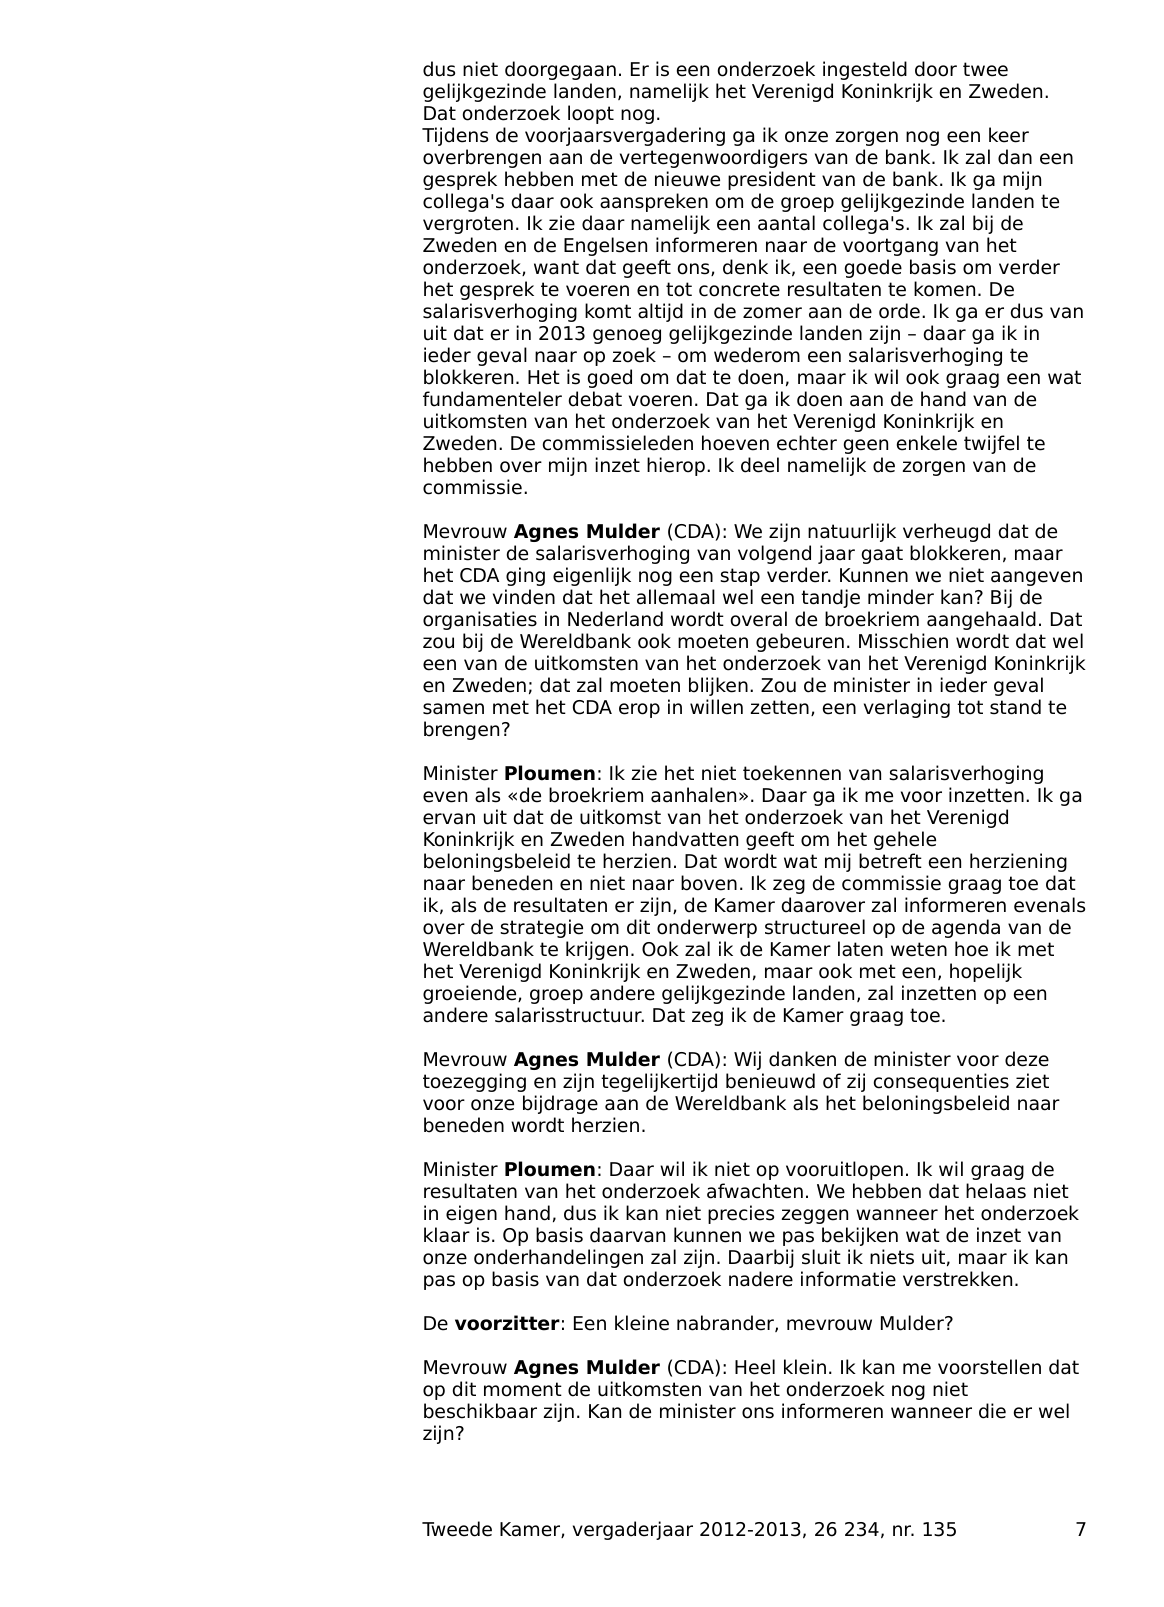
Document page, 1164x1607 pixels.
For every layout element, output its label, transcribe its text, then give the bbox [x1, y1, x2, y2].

text dus niet doorgegaan. Er is een onderzoek ingesteld door twee gelijkgezinde landen, namelijk het Verenigd Koninkrijk en Zweden. Dat onderzoek loopt nog. [422, 59, 1087, 125]
text Minister Ploumen: Daar wil ik niet op vooruitlopen. Ik wil graag de resultaten van het onderzoek afwachten. We hebben dat helaas niet in eigen hand, dus ik kan niet precies zeggen wanneer het onderzoek klaar is. Op basis daarvan kunnen we pas bekijken wat de inzet van onze onderhandelingen zal zijn. Daarbij sluit ik niets uit, maar ik kan pas op basis van dat onderzoek nadere informatie verstrekken. [422, 1159, 1087, 1291]
text Mevrouw Agnes Mulder (CDA): Wij danken de minister voor deze toezegging en zijn tegelijkertijd benieuwd of zij consequenties ziet voor onze bijdrage aan de Wereldbank als het beloningsbeleid naar beneden wordt herzien. [422, 1049, 1087, 1137]
text Mevrouw Agnes Mulder (CDA): We zijn natuurlijk verheugd dat de minister de salarisverhoging van volgend jaar gaat blokkeren, maar het CDA ging eigenlijk nog een stap verder. Kunnen we niet aangeven dat we vinden dat het allemaal wel een tandje minder kan? Bij de organisaties in Nederland wordt overal de broekriem aangehaald. Dat zou bij de Wereldbank ook moeten gebeuren. Misschien wordt dat wel een van de uitkomsten van het onderzoek van het Verenigd Koninkrijk en Zweden; dat zal moeten blijken. Zou de minister in ieder geval samen met het CDA erop in willen zetten, een verlaging tot stand te brengen? [422, 521, 1087, 741]
text De voorzitter: Een kleine nabrander, mevrouw Mulder? [422, 1313, 1087, 1335]
text Mevrouw Agnes Mulder (CDA): Heel klein. Ik kan me voorstellen dat op dit moment de uitkomsten van het onderzoek nog niet beschikbaar zijn. Kan de minister ons informeren wanneer die er wel zijn? [422, 1357, 1087, 1445]
text Tijdens de voorjaarsvergadering ga ik onze zorgen nog een keer overbrengen aan de vertegenwoordigers van de bank. Ik zal dan een gesprek hebben met de nieuwe president van de bank. Ik ga mijn collega's daar ook aanspreken om de groep gelijkgezinde landen te vergroten. Ik zie daar namelijk een aantal collega's. Ik zal bij de Zweden en de Engelsen informeren naar de voortgang van het onderzoek, want dat geeft ons, denk ik, een goede basis om verder het gesprek te voeren en tot concrete resultaten te komen. De salarisverhoging komt altijd in de zomer aan de orde. Ik ga er dus van uit dat er in 2013 genoeg gelijkgezinde landen zijn – daar ga ik in ieder geval naar op zoek – om wederom een salarisverhoging te blokkeren. Het is goed om dat te doen, maar ik wil ook graag een wat fundamenteler debat voeren. Dat ga ik doen aan de hand van de uitkomsten van het onderzoek van het Verenigd Koninkrijk en Zweden. De commissieleden hoeven echter geen enkele twijfel te hebben over mijn inzet hierop. Ik deel namelijk de zorgen van de commissie. [422, 125, 1087, 499]
text Minister Ploumen: Ik zie het niet toekennen van salarisverhoging even als «de broekriem aanhalen». Daar ga ik me voor inzetten. Ik ga ervan uit dat de uitkomst van het onderzoek van het Verenigd Koninkrijk en Zweden handvatten geeft om het gehele beloningsbeleid te herzien. Dat wordt wat mij betreft een herziening naar beneden en niet naar boven. Ik zeg de commissie graag toe dat ik, als de resultaten er zijn, de Kamer daarover zal informeren evenals over de strategie om dit onderwerp structureel op de agenda van de Wereldbank te krijgen. Ook zal ik de Kamer laten weten hoe ik met het Verenigd Koninkrijk en Zweden, maar ook met een, hopelijk groeiende, groep andere gelijkgezinde landen, zal inzetten op een andere salarisstructuur. Dat zeg ik de Kamer graag toe. [422, 763, 1087, 1027]
